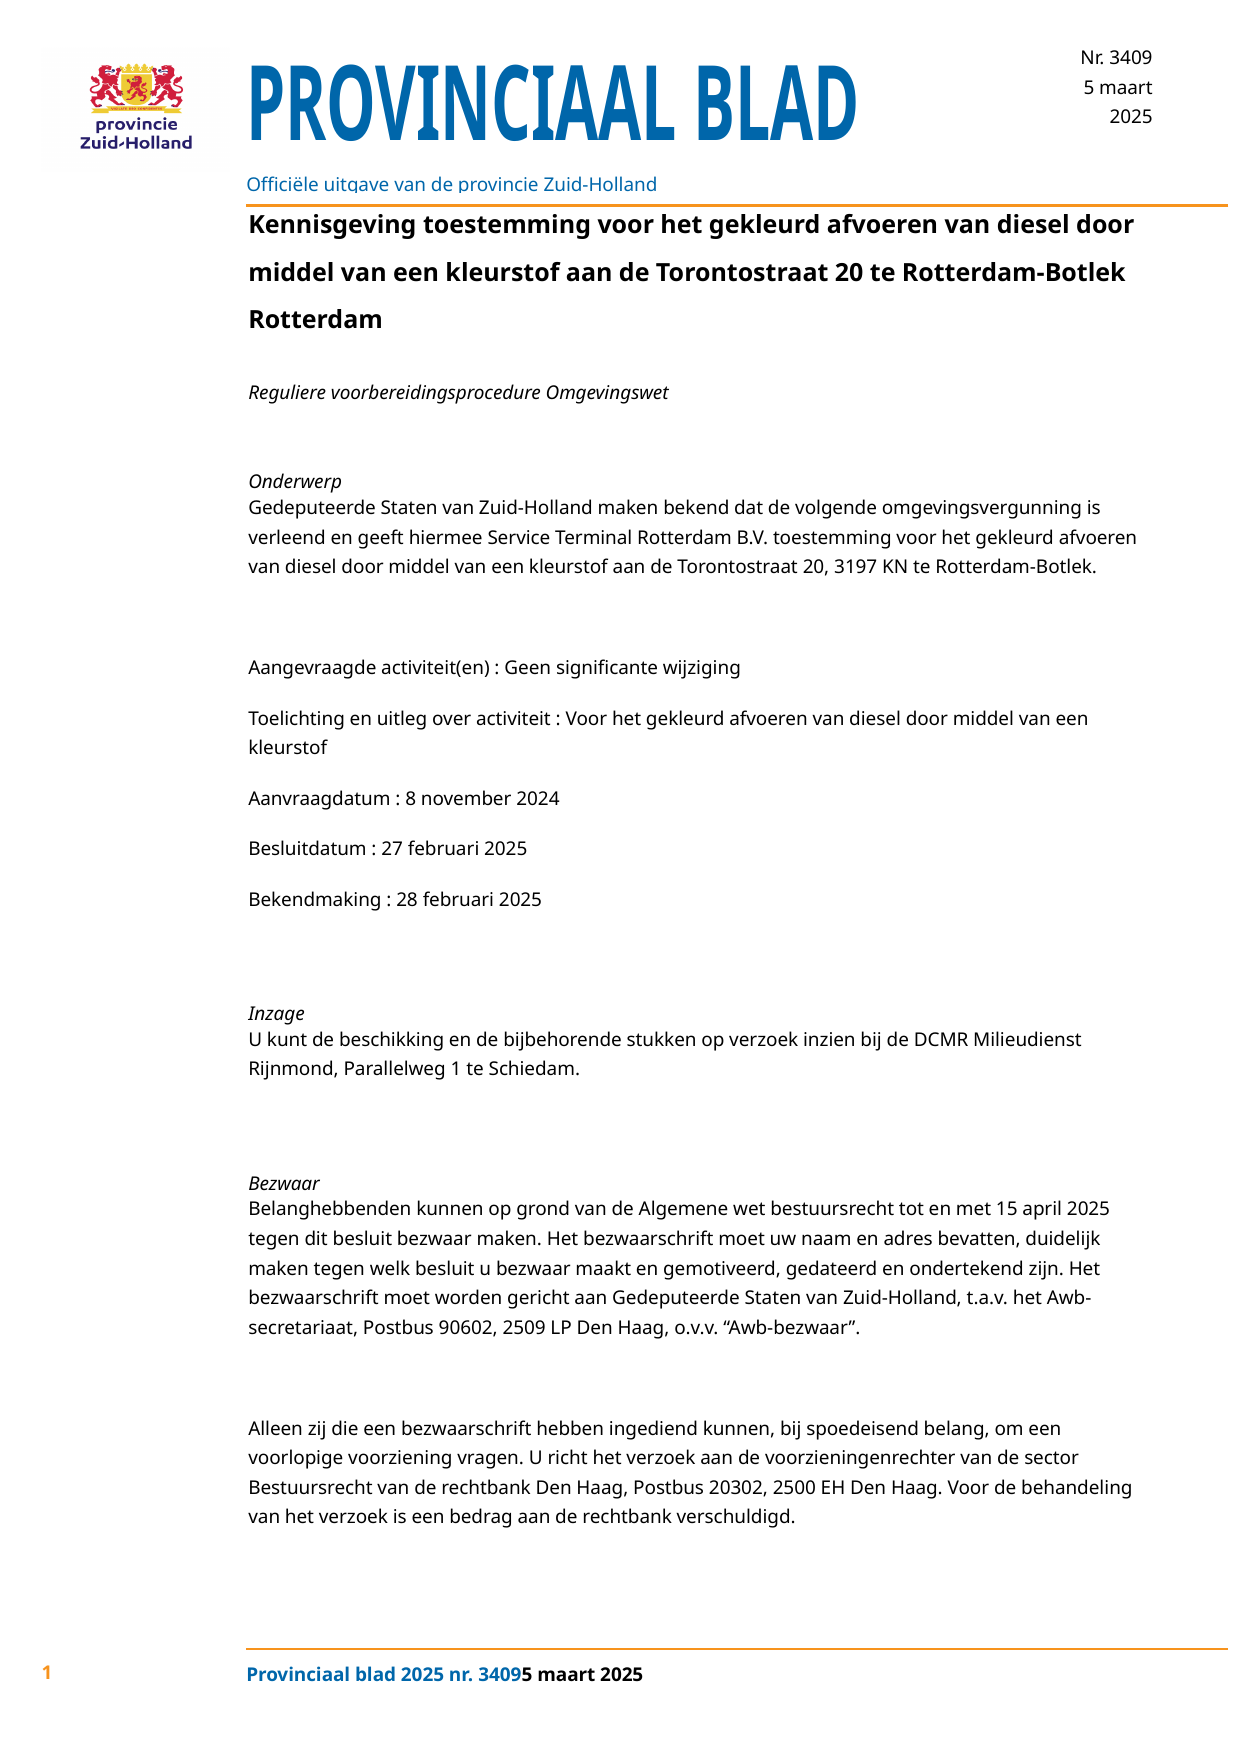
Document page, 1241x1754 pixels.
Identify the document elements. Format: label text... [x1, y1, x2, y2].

picture [41, 47, 231, 172]
text Toelichting en uitleg over activiteit : Voor het gekleurd afvoeren van diesel door middel van een kleurstof [248, 705, 1152, 760]
text Alleen zij die een bezwaarschrift hebben ingediend kunnen, bij spoedeisend belang, om een voorlopige voorziening vragen. U richt het verzoek aan de voorzieningenrechter van de sector Bestuursrecht van de rechtbank Den Haag, Postbus 20302, 2500 EH Den Haag. Voor de behandeling van het verzoek is een bedrag aan de rechtbank verschuldigd. [248, 1415, 1152, 1529]
text Reguliere voorbereidingsprocedure Omgevingswet [248, 379, 1152, 405]
text Inzage [248, 1000, 1152, 1026]
text Besluitdatum : 27 februari 2025 [248, 835, 1152, 861]
text Bekendmaking : 28 februari 2025 [248, 886, 1152, 911]
text Gedeputeerde Staten van Zuid-Holland maken bekend dat de volgende omgevingsvergunning is verleend en geeft hiermee Service Terminal Rotterdam B.V. toestemming voor het gekleurd afvoeren van diesel door middel van een kleurstof aan de Torontostraat 20, 3197 KN te Rotterdam-Botlek. [248, 494, 1152, 579]
text Belanghebbenden kunnen op grond van de Algemene wet bestuursrecht tot en met 15 april 2025 tegen dit besluit bezwaar maken. Het bezwaarschrift moet uw naam en adres bevatten, duidelijk maken tegen welk besluit u bezwaar maakt en gemotiveerd, gedateerd en ondertekend zijn. Het bezwaarschrift moet worden gericht aan Gedeputeerde Staten van Zuid-Holland, t.a.v. het Awb-secretariaat, Postbus 90602, 2509 LP Den Haag, o.v.v. “Awb-bezwaar”. [248, 1196, 1152, 1339]
text Aangevraagde activiteit(en) : Geen significante wijziging [248, 654, 1152, 680]
text Kennisgeving toestemming voor het gekleurd afvoeren van diesel door middel van een kleurstof aan de Torontostraat 20 te Rotterdam-Botlek Rotterdam [248, 207, 1152, 336]
text Bezwaar [248, 1170, 1152, 1196]
text Aanvraagdatum : 8 november 2024 [248, 785, 1152, 811]
text U kunt de beschikking en de bijbehorende stukken op verzoek inzien bij de DCMR Milieudienst Rijnmond, Parallelweg 1 te Schiedam. [248, 1026, 1152, 1081]
text Onderwerp [248, 469, 1152, 494]
